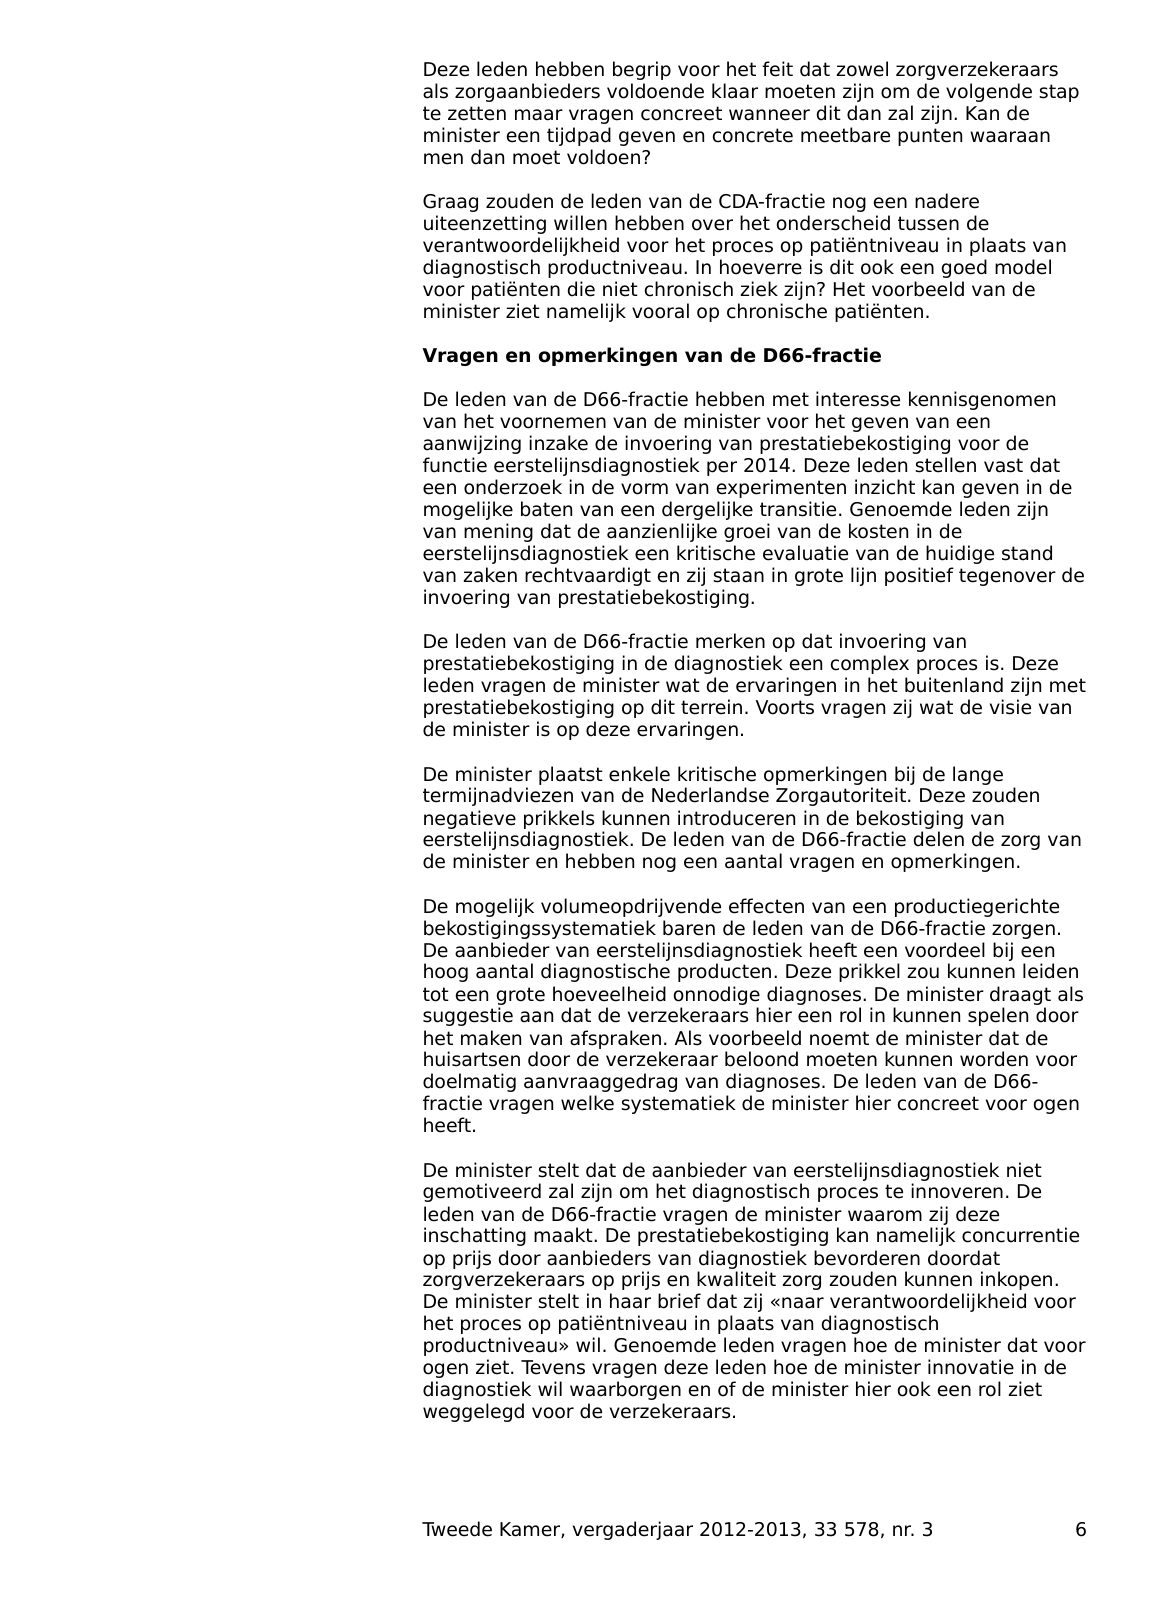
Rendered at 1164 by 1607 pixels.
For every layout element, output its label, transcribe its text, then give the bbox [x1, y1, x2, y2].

text De leden van de D66-fractie hebben met interesse kennisgenomen van het voornemen van de minister voor het geven van een aanwijzing inzake de invoering van prestatiebekostiging voor de functie eerstelijnsdiagnostiek per 2014. Deze leden stellen vast dat een onderzoek in de vorm van experimenten inzicht kan geven in de mogelijke baten van een dergelijke transitie. Genoemde leden zijn van mening dat de aanzienlijke groei van de kosten in de eerstelijnsdiagnostiek een kritische evaluatie van de huidige stand van zaken rechtvaardigt en zij staan in grote lijn positief tegenover de invoering van prestatiebekostiging. [422, 389, 1087, 609]
text Graag zouden de leden van de CDA-fractie nog een nadere uiteenzetting willen hebben over het onderscheid tussen de verantwoordelijkheid voor het proces op patiëntniveau in plaats van diagnostisch productniveau. In hoeverre is dit ook een goed model voor patiënten die niet chronisch ziek zijn? Het voorbeeld van de minister ziet namelijk vooral op chronische patiënten. [422, 191, 1087, 323]
text De mogelijk volumeopdrijvende effecten van een productiegerichte bekostigingssystematiek baren de leden van de D66-fractie zorgen. De aanbieder van eerstelijnsdiagnostiek heeft een voordeel bij een hoog aantal diagnostische producten. Deze prikkel zou kunnen leiden tot een grote hoeveelheid onnodige diagnoses. De minister draagt als suggestie aan dat de verzekeraars hier een rol in kunnen spelen door het maken van afspraken. Als voorbeeld noemt de minister dat de huisartsen door de verzekeraar beloond moeten kunnen worden voor doelmatig aanvraaggedrag van diagnoses. De leden van de D66-fractie vragen welke systematiek de minister hier concreet voor ogen heeft. [422, 896, 1087, 1137]
subtitle Vragen en opmerkingen van de D66-fractie [422, 345, 1087, 367]
text De minister stelt dat de aanbieder van eerstelijnsdiagnostiek niet gemotiveerd zal zijn om het diagnostisch proces te innoveren. De leden van de D66-fractie vragen de minister waarom zij deze inschatting maakt. De prestatiebekostiging kan namelijk concurrentie op prijs door aanbieders van diagnostiek bevorderen doordat zorgverzekeraars op prijs en kwaliteit zorg zouden kunnen inkopen. De minister stelt in haar brief dat zij «naar verantwoordelijkheid voor het proces op patiëntniveau in plaats van diagnostisch productniveau» wil. Genoemde leden vragen hoe de minister dat voor ogen ziet. Tevens vragen deze leden hoe de minister innovatie in de diagnostiek wil waarborgen en of de minister hier ook een rol ziet weggelegd voor de verzekeraars. [422, 1159, 1087, 1423]
text De minister plaatst enkele kritische opmerkingen bij de lange termijnadviezen van de Nederlandse Zorgautoriteit. Deze zouden negatieve prikkels kunnen introduceren in de bekostiging van eerstelijnsdiagnostiek. De leden van de D66-fractie delen de zorg van de minister en hebben nog een aantal vragen en opmerkingen. [422, 763, 1087, 873]
text Deze leden hebben begrip voor het feit dat zowel zorgverzekeraars als zorgaanbieders voldoende klaar moeten zijn om de volgende stap te zetten maar vragen concreet wanneer dit dan zal zijn. Kan de minister een tijdpad geven en concrete meetbare punten waaraan men dan moet voldoen? [422, 59, 1087, 169]
text De leden van de D66-fractie merken op dat invoering van prestatiebekostiging in de diagnostiek een complex proces is. Deze leden vragen de minister wat de ervaringen in het buitenland zijn met prestatiebekostiging op dit terrein. Voorts vragen zij wat de visie van de minister is op deze ervaringen. [422, 631, 1087, 741]
